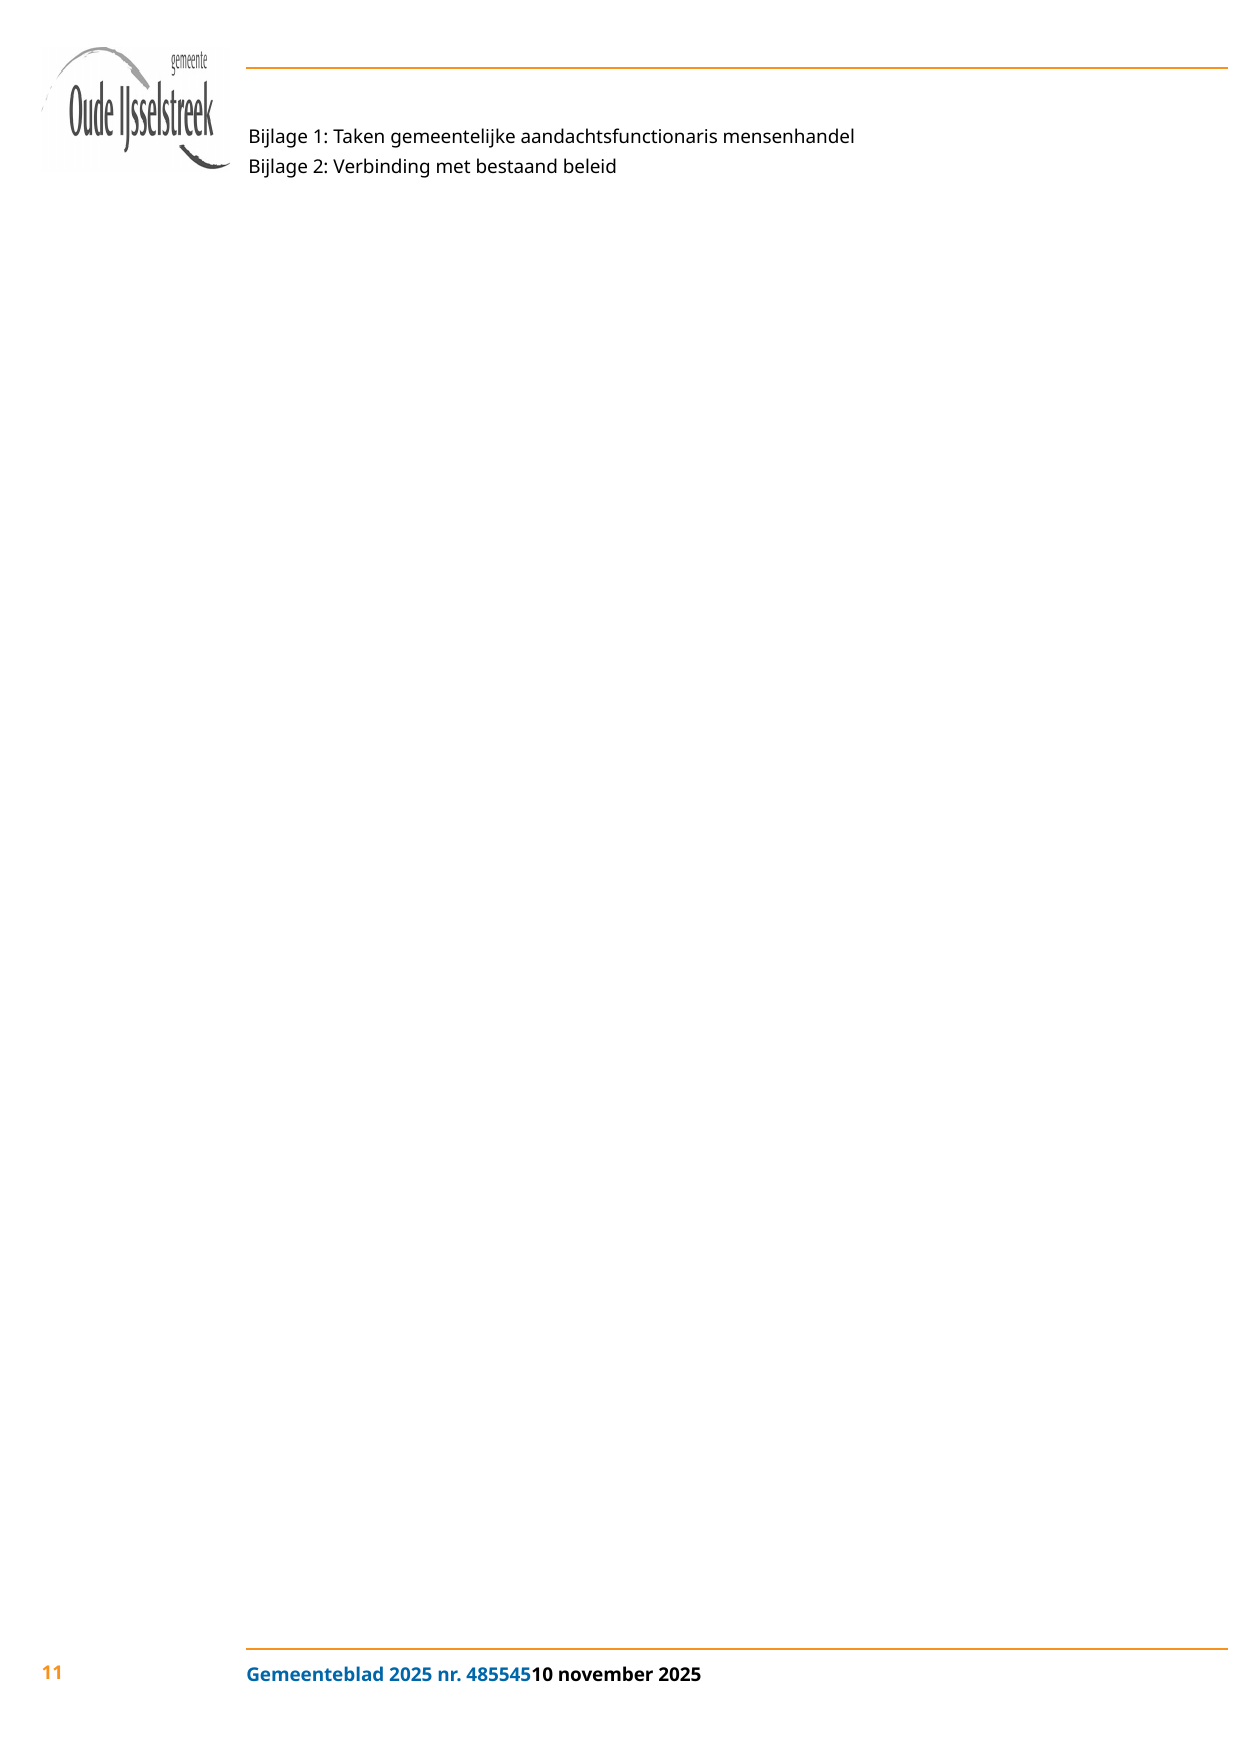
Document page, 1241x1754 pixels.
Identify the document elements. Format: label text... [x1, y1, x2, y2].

text Bijlage 2: Verbinding met bestaand beleid [248, 153, 1152, 178]
picture [41, 47, 231, 172]
text Bijlage 1: Taken gemeentelijke aandachtsfunctionaris mensenhandel [248, 123, 1152, 149]
